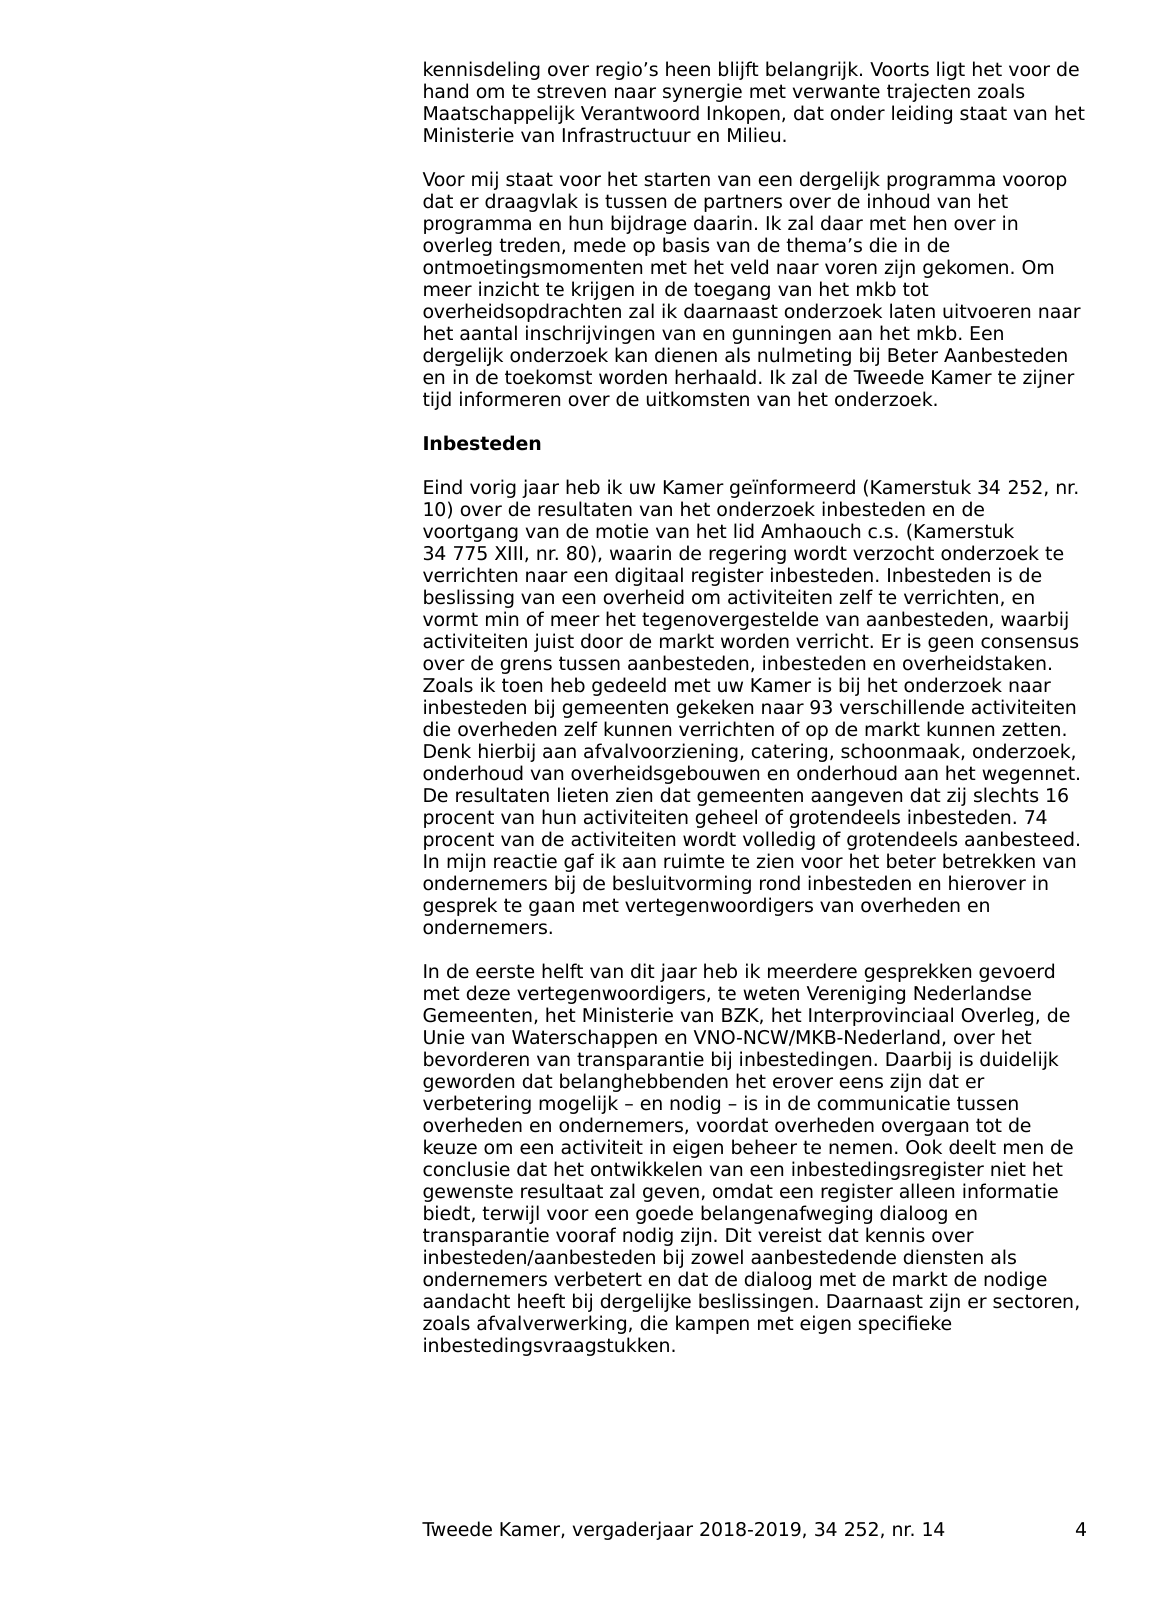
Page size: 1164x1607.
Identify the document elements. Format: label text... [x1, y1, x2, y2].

text Voor mij staat voor het starten van een dergelijk programma voorop dat er draagvlak is tussen de partners over de inhoud van het programma en hun bijdrage daarin. Ik zal daar met hen over in overleg treden, mede op basis van de thema’s die in de ontmoetingsmomenten met het veld naar voren zijn gekomen. Om meer inzicht te krijgen in de toegang van het mkb tot overheidsopdrachten zal ik daarnaast onderzoek laten uitvoeren naar het aantal inschrijvingen van en gunningen aan het mkb. Een dergelijk onderzoek kan dienen als nulmeting bij Beter Aanbesteden en in de toekomst worden herhaald. Ik zal de Tweede Kamer te zijner tijd informeren over de uitkomsten van het onderzoek. [422, 169, 1087, 411]
text In de eerste helft van dit jaar heb ik meerdere gesprekken gevoerd met deze vertegenwoordigers, te weten Vereniging Nederlandse Gemeenten, het Ministerie van BZK, het Interprovinciaal Overleg, de Unie van Waterschappen en VNO-NCW/MKB-Nederland, over het bevorderen van transparantie bij inbestedingen. Daarbij is duidelijk geworden dat belanghebbenden het erover eens zijn dat er verbetering mogelijk – en nodig – is in de communicatie tussen overheden en ondernemers, voordat overheden overgaan tot de keuze om een activiteit in eigen beheer te nemen. Ook deelt men de conclusie dat het ontwikkelen van een inbestedingsregister niet het gewenste resultaat zal geven, omdat een register alleen informatie biedt, terwijl voor een goede belangenafweging dialoog en transparantie vooraf nodig zijn. Dit vereist dat kennis over inbesteden/aanbesteden bij zowel aanbestedende diensten als ondernemers verbetert en dat de dialoog met de markt de nodige aandacht heeft bij dergelijke beslissingen. Daarnaast zijn er sectoren, zoals afvalverwerking, die kampen met eigen specifieke inbestedingsvraagstukken. [422, 961, 1087, 1357]
text Eind vorig jaar heb ik uw Kamer geïnformeerd (Kamerstuk 34 252, nr. 10) over de resultaten van het onderzoek inbesteden en de voortgang van de motie van het lid Amhaouch c.s. (Kamerstuk 34 775 XIII, nr. 80), waarin de regering wordt verzocht onderzoek te verrichten naar een digitaal register inbesteden. Inbesteden is de beslissing van een overheid om activiteiten zelf te verrichten, en vormt min of meer het tegenovergestelde van aanbesteden, waarbij activiteiten juist door de markt worden verricht. Er is geen consensus over de grens tussen aanbesteden, inbesteden en overheidstaken. Zoals ik toen heb gedeeld met uw Kamer is bij het onderzoek naar inbesteden bij gemeenten gekeken naar 93 verschillende activiteiten die overheden zelf kunnen verrichten of op de markt kunnen zetten. Denk hierbij aan afvalvoorziening, catering, schoonmaak, onderzoek, onderhoud van overheidsgebouwen en onderhoud aan het wegennet. De resultaten lieten zien dat gemeenten aangeven dat zij slechts 16 procent van hun activiteiten geheel of grotendeels inbesteden. 74 procent van de activiteiten wordt volledig of grotendeels aanbesteed. In mijn reactie gaf ik aan ruimte te zien voor het beter betrekken van ondernemers bij de besluitvorming rond inbesteden en hierover in gesprek te gaan met vertegenwoordigers van overheden en ondernemers. [422, 477, 1087, 939]
subtitle Inbesteden [422, 433, 1087, 455]
text kennisdeling over regio’s heen blijft belangrijk. Voorts ligt het voor de hand om te streven naar synergie met verwante trajecten zoals Maatschappelijk Verantwoord Inkopen, dat onder leiding staat van het Ministerie van Infrastructuur en Milieu. [422, 59, 1087, 147]
